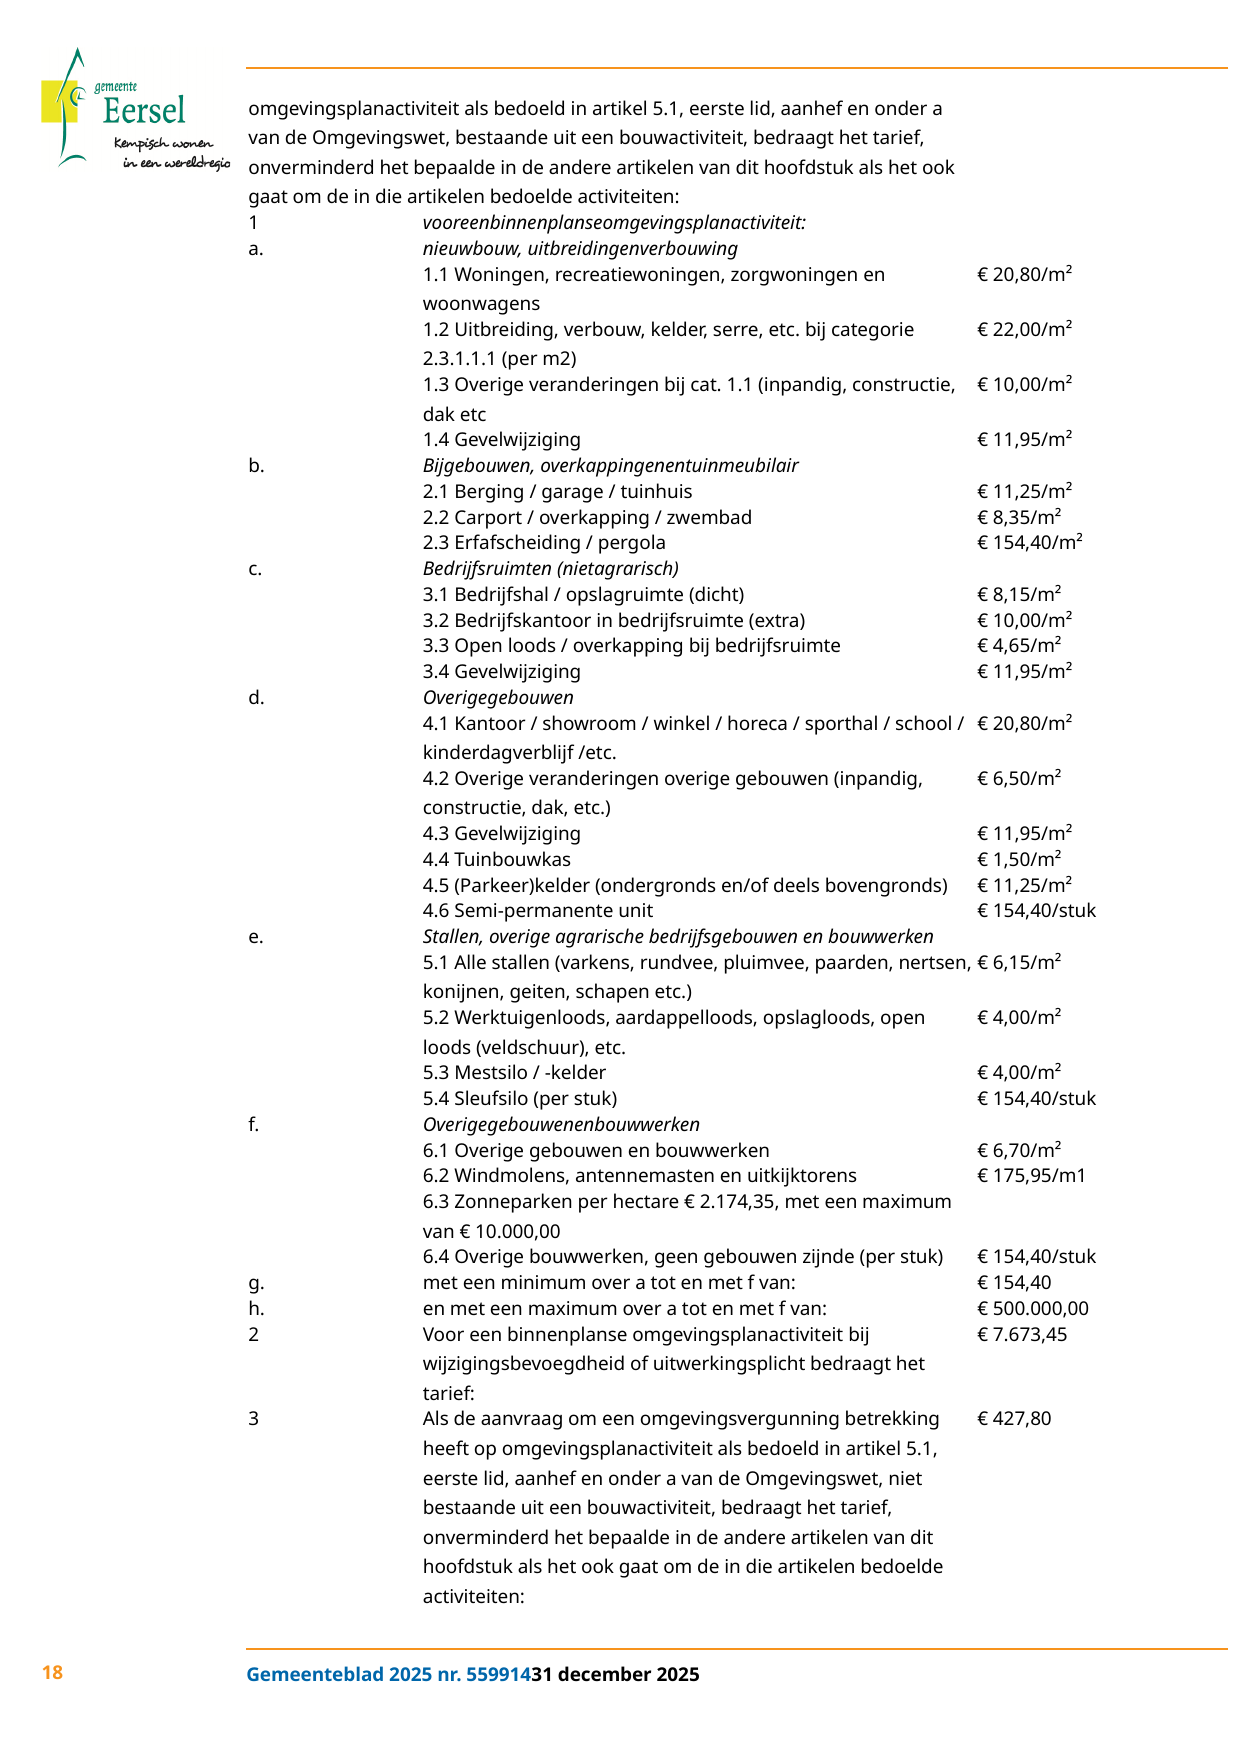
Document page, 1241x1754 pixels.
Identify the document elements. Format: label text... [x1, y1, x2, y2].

table_cell 1.2 Uitbreiding, verbouw, kelder, serre, etc. bij categorie 2.3.1.1.1 (per m2) [423, 316, 977, 371]
table_cell [977, 1111, 1152, 1137]
table_cell 3.1 Bedrijfshal / opslagruimte (dicht) [423, 581, 977, 607]
table_cell 2.1 Berging / garage / tuinhuis [423, 478, 977, 504]
table_cell € 6,50/m² [977, 765, 1152, 820]
table_cell [977, 684, 1152, 710]
table_cell [977, 923, 1152, 949]
table_cell 3.2 Bedrijfskantoor in bedrijfsruimte (extra) [423, 607, 977, 632]
table_cell [248, 1004, 423, 1059]
table_cell nieuwbouw, uitbreidingenverbouwing [423, 235, 977, 261]
table_cell [248, 1137, 423, 1162]
table_cell en met een maximum over a tot en met f van: [423, 1295, 977, 1321]
table_cell € 6,70/m² [977, 1137, 1152, 1162]
table_cell 3.4 Gevelwijziging [423, 658, 977, 684]
table_cell € 500.000,00 [977, 1295, 1152, 1321]
table_cell [248, 607, 423, 632]
table_cell € 11,25/m² [977, 478, 1152, 504]
table_cell 2.2 Carport / overkapping / zwembad [423, 504, 977, 529]
table_cell [248, 427, 423, 452]
table_cell 5.3 Mestsilo / -kelder [423, 1060, 977, 1085]
table_cell 1.3 Overige veranderingen bij cat. 1.1 (inpandig, constructie, dak etc [423, 371, 977, 427]
table_cell 5.1 Alle stallen (varkens, rundvee, pluimvee, paarden, nertsen, konijnen, geiten, schapen etc.) [423, 949, 977, 1004]
table_cell [248, 1085, 423, 1111]
table_cell e. [248, 923, 423, 949]
table_cell [977, 209, 1152, 235]
table_cell Bedrijfsruimten (nietagrarisch) [423, 555, 977, 581]
table_cell [248, 1060, 423, 1085]
table_cell Overigegebouwen [423, 684, 977, 710]
table_cell € 175,95/m1 [977, 1163, 1152, 1188]
table_cell 2 [248, 1321, 423, 1406]
table_cell f. [248, 1111, 423, 1137]
table_cell 3 [248, 1406, 423, 1609]
table_cell € 154,40/stuk [977, 898, 1152, 923]
table_cell € 6,15/m² [977, 949, 1152, 1004]
table_cell g. [248, 1269, 423, 1295]
table_cell Stallen, overige agrarische bedrijfsgebouwen en bouwwerken [423, 923, 977, 949]
table_cell [977, 95, 1152, 209]
table_cell [977, 235, 1152, 261]
table_cell 6.3 Zonneparken per hectare € 2.174,35, met een maximum van € 10.000,00 [423, 1188, 977, 1243]
table_cell [248, 1163, 423, 1188]
table_cell 4.6 Semi-permanente unit [423, 898, 977, 923]
table_cell € 8,15/m² [977, 581, 1152, 607]
table_cell [248, 371, 423, 427]
table_cell 6.4 Overige bouwwerken, geen gebouwen zijnde (per stuk) [423, 1244, 977, 1269]
table_cell [248, 478, 423, 504]
table_cell [248, 872, 423, 897]
table_cell b. [248, 453, 423, 478]
table_cell € 20,80/m² [977, 710, 1152, 765]
table_cell [248, 1244, 423, 1269]
table_cell [248, 710, 423, 765]
table_cell € 8,35/m² [977, 504, 1152, 529]
table_cell [248, 504, 423, 529]
table_cell [248, 846, 423, 872]
table_cell [248, 949, 423, 1004]
table_cell h. [248, 1295, 423, 1321]
table_cell € 154,40/m² [977, 530, 1152, 555]
table_cell Overigegebouwenenbouwwerken [423, 1111, 977, 1137]
table_cell 1.4 Gevelwijziging [423, 427, 977, 452]
table_cell 1 [248, 209, 423, 235]
table_cell [248, 820, 423, 846]
table_cell Als de aanvraag om een omgevingsvergunning betrekking heeft op omgevingsplanactiviteit als bedoeld in artikel 5.1, eerste lid, aanhef en onder a van de Omgevingswet, niet bestaande uit een bouwactiviteit, bedraagt het tarief, onverminderd het bepaalde in de andere artikelen van dit hoofdstuk als het ook gaat om de in die artikelen bedoelde activiteiten: [423, 1406, 977, 1609]
table_cell € 427,80 [977, 1406, 1152, 1609]
table_cell [977, 1188, 1152, 1243]
table_cell [248, 633, 423, 658]
table_cell vooreenbinnenplanseomgevingsplanactiviteit: [423, 209, 977, 235]
table_cell 5.4 Sleufsilo (per stuk) [423, 1085, 977, 1111]
table_cell € 154,40/stuk [977, 1244, 1152, 1269]
table_cell € 11,25/m² [977, 872, 1152, 897]
table_cell € 11,95/m² [977, 658, 1152, 684]
table_cell € 154,40/stuk [977, 1085, 1152, 1111]
table_cell [248, 530, 423, 555]
table_cell € 4,00/m² [977, 1004, 1152, 1059]
table_cell € 10,00/m² [977, 607, 1152, 632]
table_cell a. [248, 235, 423, 261]
table_cell 1.1 Woningen, recreatiewoningen, zorgwoningen en woonwagens [423, 261, 977, 316]
table_cell € 7.673,45 [977, 1321, 1152, 1406]
table_cell [248, 658, 423, 684]
table_cell € 20,80/m² [977, 261, 1152, 316]
table_cell € 4,65/m² [977, 633, 1152, 658]
table_cell 5.2 Werktuigenloods, aardappelloods, opslagloods, open loods (veldschuur), etc. [423, 1004, 977, 1059]
table_cell 6.1 Overige gebouwen en bouwwerken [423, 1137, 977, 1162]
table_cell [248, 1188, 423, 1243]
table_cell [248, 316, 423, 371]
table_cell 4.5 (Parkeer)kelder (ondergronds en/of deels bovengronds) [423, 872, 977, 897]
table_cell c. [248, 555, 423, 581]
table_cell met een minimum over a tot en met f van: [423, 1269, 977, 1295]
table_cell 2.3 Erfafscheiding / pergola [423, 530, 977, 555]
table_cell Voor een binnenplanse omgevingsplanactiviteit bij wijzigingsbevoegdheid of uitwerkingsplicht bedraagt het tarief: [423, 1321, 977, 1406]
table_cell € 10,00/m² [977, 371, 1152, 427]
table_cell € 11,95/m² [977, 820, 1152, 846]
table_cell 4.4 Tuinbouwkas [423, 846, 977, 872]
table_cell [248, 898, 423, 923]
table_cell [977, 555, 1152, 581]
table_cell 6.2 Windmolens, antennemasten en uitkijktorens [423, 1163, 977, 1188]
table_cell [248, 261, 423, 316]
table_cell d. [248, 684, 423, 710]
table_cell [248, 581, 423, 607]
table_cell € 1,50/m² [977, 846, 1152, 872]
table_cell omgevingsplanactiviteit als bedoeld in artikel 5.1, eerste lid, aanhef en onder a van de Omgevingswet, bestaande uit een bouwactiviteit, bedraagt het tarief, onverminderd het bepaalde in de andere artikelen van dit hoofdstuk als het ook gaat om de in die artikelen bedoelde activiteiten: [248, 95, 977, 209]
picture [41, 47, 231, 172]
table_cell € 4,00/m² [977, 1060, 1152, 1085]
table_cell € 11,95/m² [977, 427, 1152, 452]
table_cell 4.3 Gevelwijziging [423, 820, 977, 846]
table_cell 4.1 Kantoor / showroom / winkel / horeca / sporthal / school / kinderdagverblijf /etc. [423, 710, 977, 765]
table_cell € 154,40 [977, 1269, 1152, 1295]
table_cell [248, 765, 423, 820]
table_cell Bijgebouwen, overkappingenentuinmeubilair [423, 453, 977, 478]
table_cell € 22,00/m² [977, 316, 1152, 371]
table_cell 3.3 Open loods / overkapping bij bedrijfsruimte [423, 633, 977, 658]
table_cell 4.2 Overige veranderingen overige gebouwen (inpandig, constructie, dak, etc.) [423, 765, 977, 820]
table_cell [977, 453, 1152, 478]
